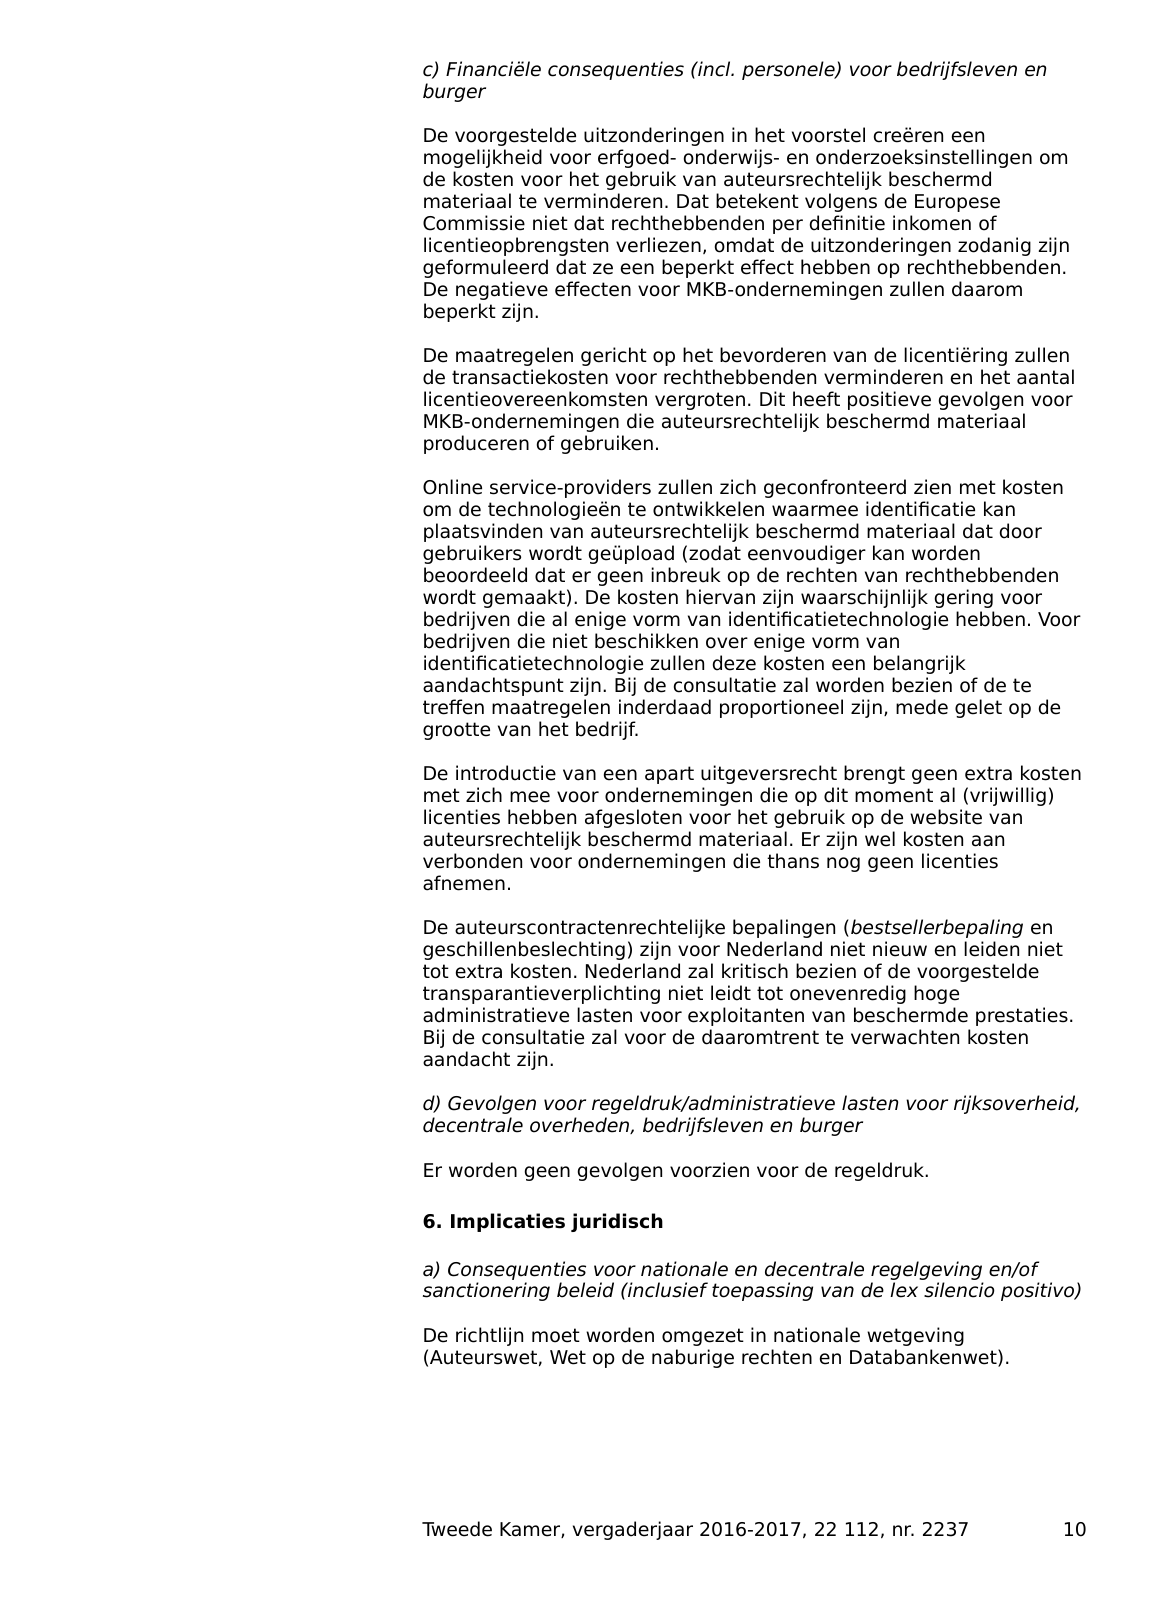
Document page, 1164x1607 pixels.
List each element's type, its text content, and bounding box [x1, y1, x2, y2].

text De voorgestelde uitzonderingen in het voorstel creëren een mogelijkheid voor erfgoed- onderwijs- en onderzoeksinstellingen om de kosten voor het gebruik van auteursrechtelijk beschermd materiaal te verminderen. Dat betekent volgens de Europese Commissie niet dat rechthebbenden per definitie inkomen of licentieopbrengsten verliezen, omdat de uitzonderingen zodanig zijn geformuleerd dat ze een beperkt effect hebben op rechthebbenden. De negatieve effecten voor MKB-ondernemingen zullen daarom beperkt zijn. [422, 125, 1087, 323]
text Online service-providers zullen zich geconfronteerd zien met kosten om de technologieën te ontwikkelen waarmee identificatie kan plaatsvinden van auteursrechtelijk beschermd materiaal dat door gebruikers wordt geüpload (zodat eenvoudiger kan worden beoordeeld dat er geen inbreuk op de rechten van rechthebbenden wordt gemaakt). De kosten hiervan zijn waarschijnlijk gering voor bedrijven die al enige vorm van identificatietechnologie hebben. Voor bedrijven die niet beschikken over enige vorm van identificatietechnologie zullen deze kosten een belangrijk aandachtspunt zijn. Bij de consultatie zal worden bezien of de te treffen maatregelen inderdaad proportioneel zijn, mede gelet op de grootte van het bedrijf. [422, 477, 1087, 741]
text De richtlijn moet worden omgezet in nationale wetgeving (Auteurswet, Wet op de naburige rechten en Databankenwet). [422, 1324, 1087, 1368]
text De auteurscontractenrechtelijke bepalingen (bestsellerbepaling en geschillenbeslechting) zijn voor Nederland niet nieuw en leiden niet tot extra kosten. Nederland zal kritisch bezien of de voorgestelde transparantieverplichting niet leidt tot onevenredig hoge administratieve lasten voor exploitanten van beschermde prestaties. Bij de consultatie zal voor de daaromtrent te verwachten kosten aandacht zijn. [422, 917, 1087, 1071]
subtitle 6. Implicaties juridisch [422, 1211, 1087, 1233]
subtitle c) Financiële consequenties (incl. personele) voor bedrijfsleven en burger [422, 59, 1087, 103]
text Er worden geen gevolgen voorzien voor de regeldruk. [422, 1159, 1087, 1181]
text De maatregelen gericht op het bevorderen van de licentiëring zullen de transactiekosten voor rechthebbenden verminderen en het aantal licentieovereenkomsten vergroten. Dit heeft positieve gevolgen voor MKB-ondernemingen die auteursrechtelijk beschermd materiaal produceren of gebruiken. [422, 345, 1087, 455]
subtitle d) Gevolgen voor regeldruk/administratieve lasten voor rijksoverheid, decentrale overheden, bedrijfsleven en burger [422, 1093, 1087, 1137]
text De introductie van een apart uitgeversrecht brengt geen extra kosten met zich mee voor ondernemingen die op dit moment al (vrijwillig) licenties hebben afgesloten voor het gebruik op de website van auteursrechtelijk beschermd materiaal. Er zijn wel kosten aan verbonden voor ondernemingen die thans nog geen licenties afnemen. [422, 763, 1087, 895]
subtitle a) Consequenties voor nationale en decentrale regelgeving en/of sanctionering beleid (inclusief toepassing van de lex silencio positivo) [422, 1258, 1087, 1302]
